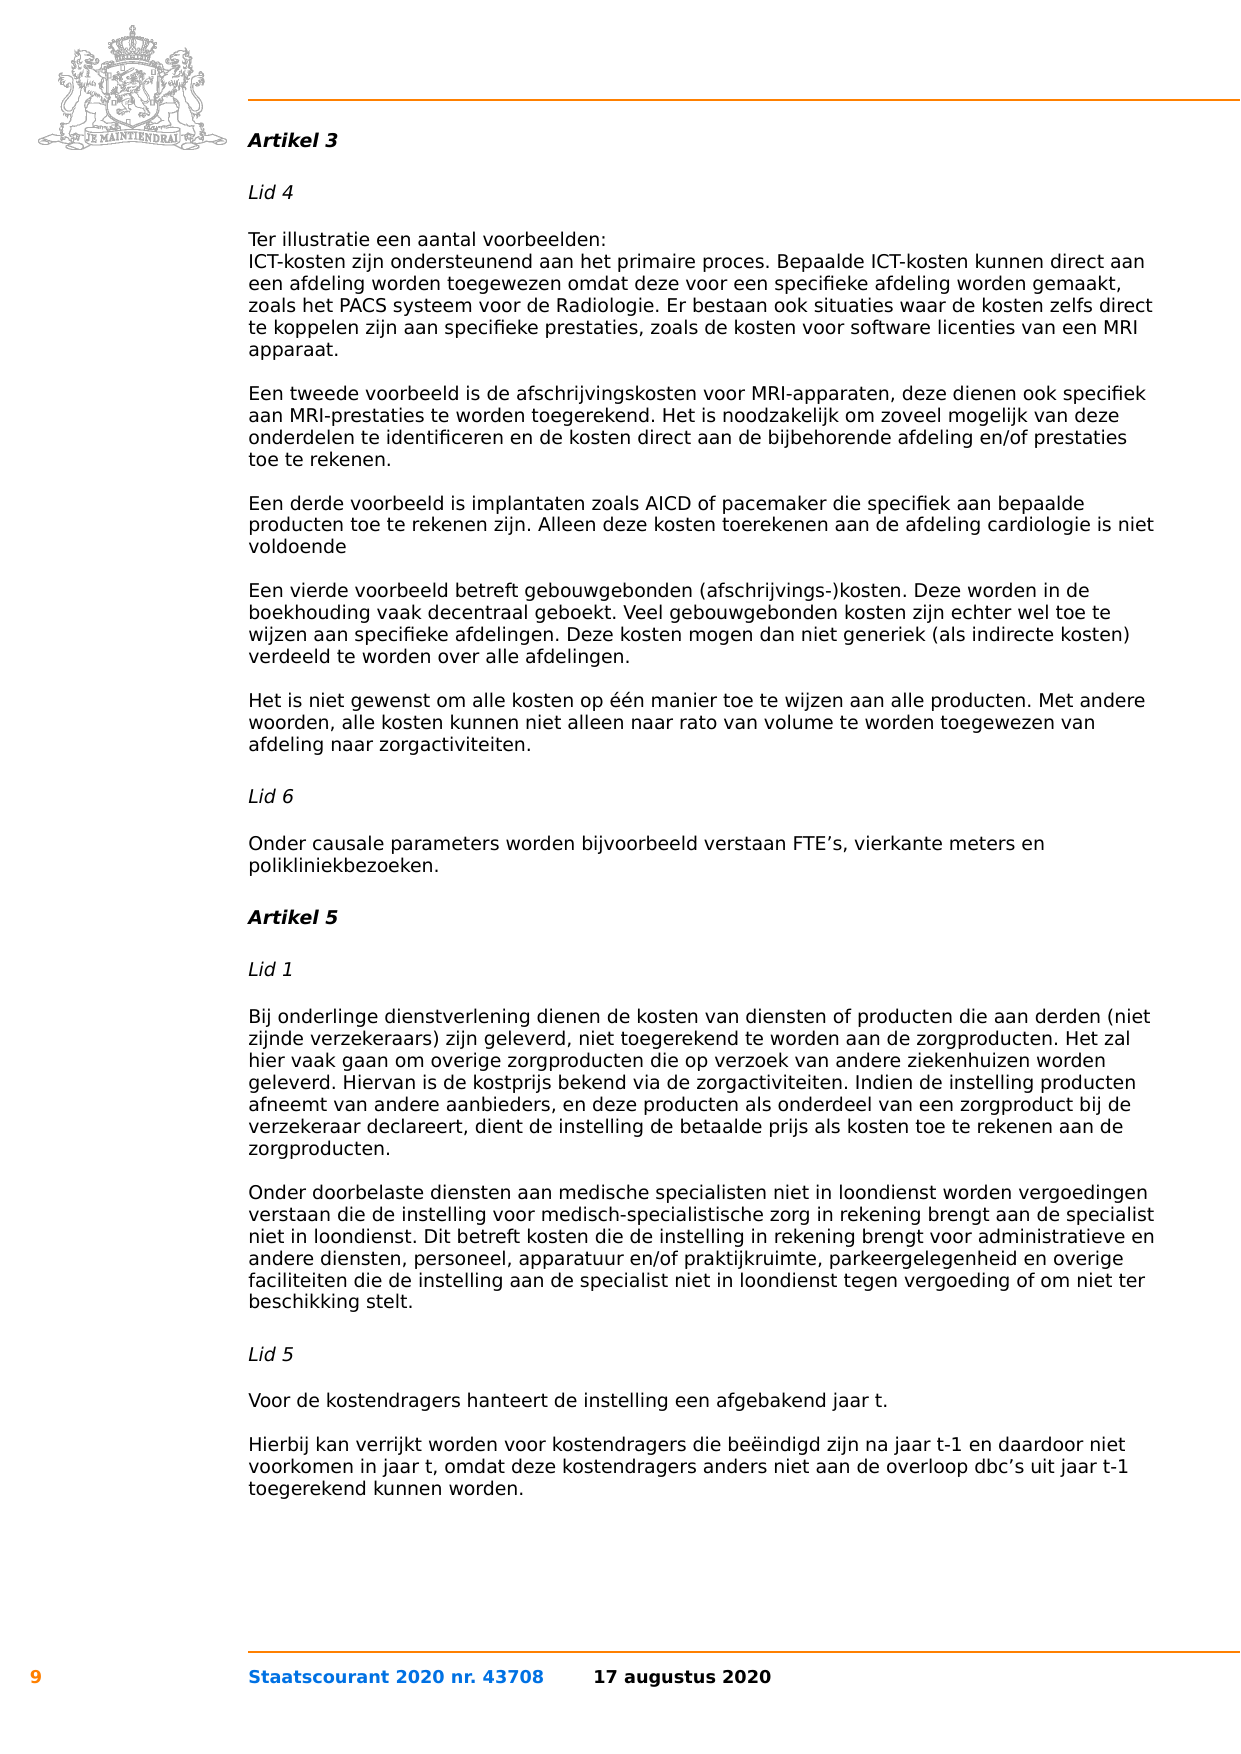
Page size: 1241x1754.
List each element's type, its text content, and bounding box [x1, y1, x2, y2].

text Ter illustratie een aantal voorbeelden: [248, 229, 1163, 251]
text Het is niet gewenst om alle kosten op één manier toe te wijzen aan alle producten. Met andere woorden, alle kosten kunnen niet alleen naar rato van volume te worden toegewezen van afdeling naar zorgactiviteiten. [248, 690, 1163, 756]
subtitle Lid 4 [248, 182, 1163, 204]
subtitle Lid 6 [248, 786, 1163, 808]
text Een tweede voorbeeld is de afschrijvingskosten voor MRI-apparaten, deze dienen ook specifiek aan MRI-prestaties te worden toegerekend. Het is noodzakelijk om zoveel mogelijk van deze onderdelen te identificeren en de kosten direct aan de bijbehorende afdeling en/of prestaties toe te rekenen. [248, 383, 1163, 471]
subtitle Artikel 3 [248, 130, 1163, 152]
subtitle Lid 1 [248, 959, 1163, 981]
text Voor de kostendragers hanteert de instelling een afgebakend jaar t. [248, 1390, 1163, 1412]
text Onder causale parameters worden bijvoorbeeld verstaan FTE’s, vierkante meters en polikliniekbezoeken. [248, 833, 1163, 877]
text Bij onderlinge dienstverlening dienen de kosten van diensten of producten die aan derden (niet zijnde verzekeraars) zijn geleverd, niet toegerekend te worden aan de zorgproducten. Het zal hier vaak gaan om overige zorgproducten die op verzoek van andere ziekenhuizen worden geleverd. Hiervan is de kostprijs bekend via de zorgactiviteiten. Indien de instelling producten afneemt van andere aanbieders, en deze producten als onderdeel van een zorgproduct bij de verzekeraar declareert, dient de instelling de betaalde prijs als kosten toe te rekenen aan de zorgproducten. [248, 1006, 1163, 1160]
text Een vierde voorbeeld betreft gebouwgebonden (afschrijvings-)kosten. Deze worden in de boekhouding vaak decentraal geboekt. Veel gebouwgebonden kosten zijn echter wel toe te wijzen aan specifieke afdelingen. Deze kosten mogen dan niet generiek (als indirecte kosten) verdeeld te worden over alle afdelingen. [248, 580, 1163, 668]
subtitle Artikel 5 [248, 907, 1163, 929]
text Een derde voorbeeld is implantaten zoals AICD of pacemaker die specifiek aan bepaalde producten toe te rekenen zijn. Alleen deze kosten toerekenen aan de afdeling cardiologie is niet voldoende [248, 492, 1163, 558]
text ICT-kosten zijn ondersteunend aan het primaire proces. Bepaalde ICT-kosten kunnen direct aan een afdeling worden toegewezen omdat deze voor een specifieke afdeling worden gemaakt, zoals het PACS systeem voor de Radiologie. Er bestaan ook situaties waar de kosten zelfs direct te koppelen zijn aan specifieke prestaties, zoals de kosten voor software licenties van een MRI apparaat. [248, 251, 1163, 361]
text Hierbij kan verrijkt worden voor kostendragers die beëindigd zijn na jaar t-1 en daardoor niet voorkomen in jaar t, omdat deze kostendragers anders niet aan de overloop dbc’s uit jaar t-1 toegerekend kunnen worden. [248, 1434, 1163, 1500]
text Onder doorbelaste diensten aan medische specialisten niet in loondienst worden vergoedingen verstaan die de instelling voor medisch-specialistische zorg in rekening brengt aan de specialist niet in loondienst. Dit betreft kosten die de instelling in rekening brengt voor administratieve en andere diensten, personeel, apparatuur en/of praktijkruimte, parkeergelegenheid en overige faciliteiten die de instelling aan de specialist niet in loondienst tegen vergoeding of om niet ter beschikking stelt. [248, 1182, 1163, 1313]
subtitle Lid 5 [248, 1343, 1163, 1365]
picture [38, 25, 227, 150]
